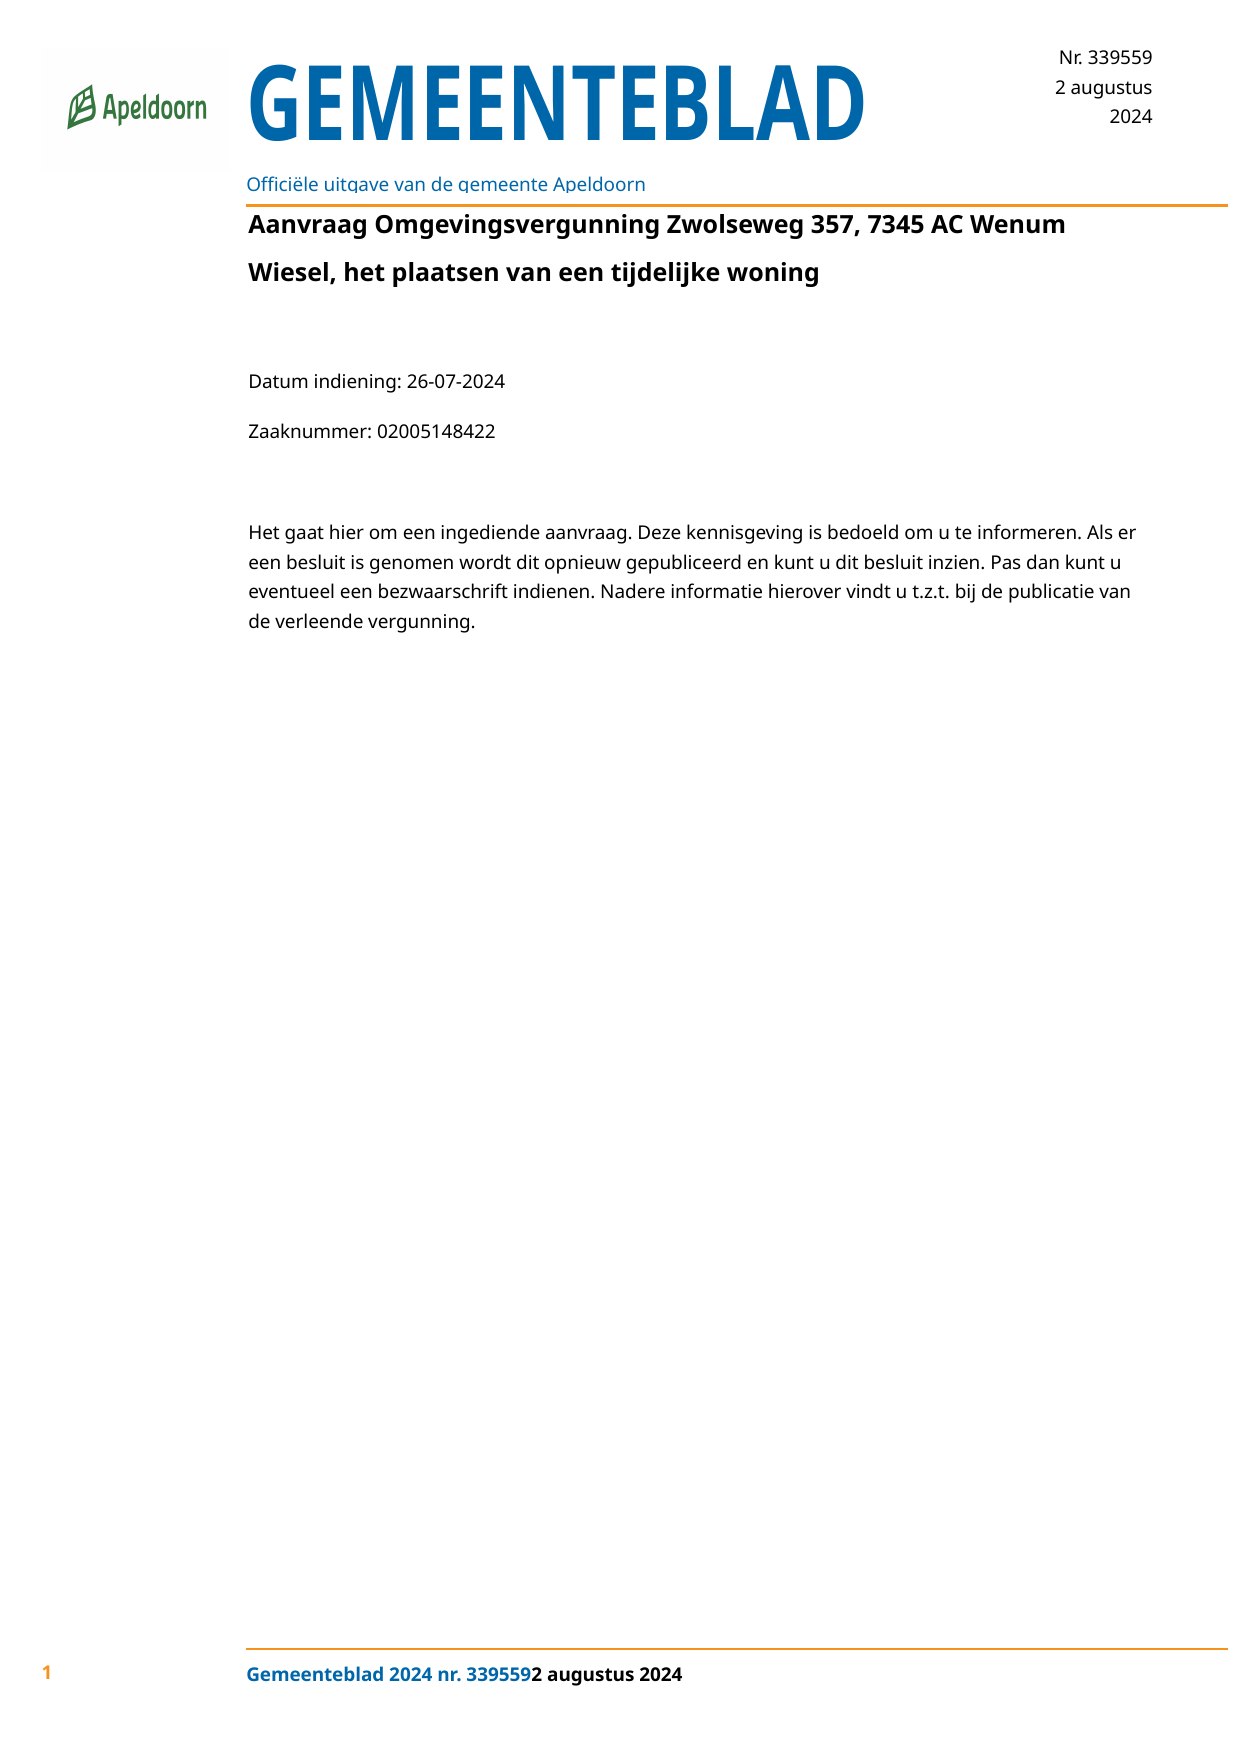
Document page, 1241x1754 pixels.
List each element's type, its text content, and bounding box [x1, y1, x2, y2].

text Aanvraag Omgevingsvergunning Zwolseweg 357, 7345 AC Wenum Wiesel, het plaatsen van een tijdelijke woning [248, 207, 1152, 288]
text Het gaat hier om een ingediende aanvraag. Deze kennisgeving is bedoeld om u te informeren. Als er een besluit is genomen wordt dit opnieuw gepubliceerd en kunt u dit besluit inzien. Pas dan kunt u eventueel een bezwaarschrift indienen. Nadere informatie hierover vindt u t.z.t. bij de publicatie van de verleende vergunning. [248, 519, 1152, 634]
picture [41, 47, 231, 172]
text Zaaknummer: 02005148422 [248, 419, 1152, 444]
text Datum indiening: 26-07-2024 [248, 368, 1152, 394]
